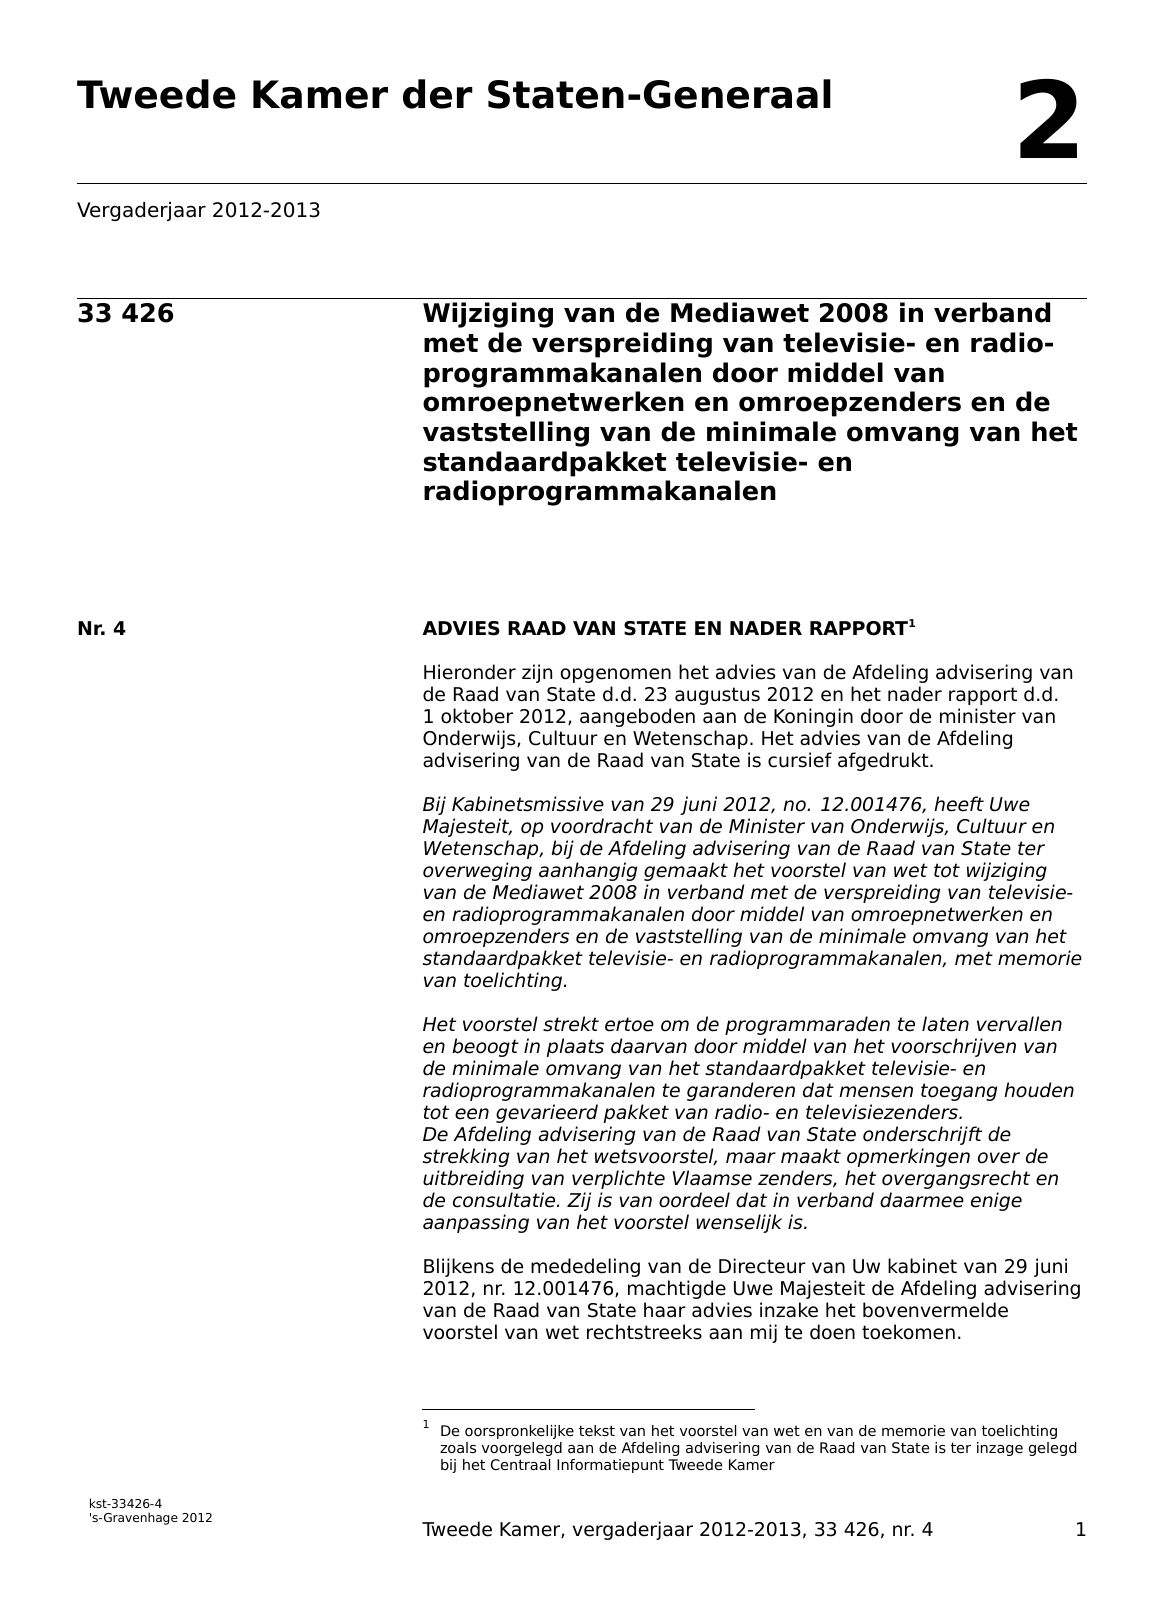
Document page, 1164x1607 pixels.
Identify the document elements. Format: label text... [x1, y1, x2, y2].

table_cell Vergaderjaar 2012-2013 [77, 184, 1087, 298]
text 's-Gravenhage 2012 [88, 1511, 323, 1525]
text Bij Kabinetsmissive van 29 juni 2012, no. 12.001476, heeft Uwe Majesteit, op voordracht van de Minister van Onderwijs, Cultuur en Wetenschap, bij de Afdeling advisering van de Raad van State ter overweging aanhangig gemaakt het voorstel van wet tot wijziging van de Mediawet 2008 in verband met de verspreiding van televisie- en radioprogrammakanalen door middel van omroepnetwerken en omroepzenders en de vaststelling van de minimale omvang van het standaardpakket televisie- en radioprogrammakanalen, met memorie van toelichting. [422, 794, 1087, 992]
text Hieronder zijn opgenomen het advies van de Afdeling advisering van de Raad van State d.d. 23 augustus 2012 en het nader rapport d.d. 1 oktober 2012, aangeboden aan de Koningin door de minister van Onderwijs, Cultuur en Wetenschap. Het advies van de Afdeling advisering van de Raad van State is cursief afgedrukt. [422, 662, 1087, 772]
table_header Tweede Kamer der Staten-Generaal [77, 59, 886, 183]
text kst-33426-4 [88, 1497, 323, 1511]
text Het voorstel strekt ertoe om de programmaraden te laten vervallen en beoogt in plaats daarvan door middel van het voorschrijven van de minimale omvang van het standaardpakket televisie- en radioprogrammakanalen te garanderen dat mensen toegang houden tot een gevarieerd pakket van radio- en televisiezenders. [422, 1014, 1087, 1124]
subtitle Nr. 4 ADVIES RAAD VAN STATE EN NADER RAPPORT [77, 618, 1087, 640]
table_header 2 [886, 59, 1087, 183]
text De Afdeling advisering van de Raad van State onderschrijft de strekking van het wetsvoorstel, maar maakt opmerkingen over de uitbreiding van verplichte Vlaamse zenders, het overgangsrecht en de consultatie. Zij is van oordeel dat in verband daarmee enige aanpassing van het voorstel wenselijk is. [422, 1124, 1087, 1234]
text Blijkens de mededeling van de Directeur van Uw kabinet van 29 juni 2012, nr. 12.001476, machtigde Uwe Majesteit de Afdeling advisering van de Raad van State haar advies inzake het bovenvermelde voorstel van wet rechtstreeks aan mij te doen toekomen. [422, 1256, 1087, 1344]
text De oorspronkelijke tekst van het voorstel van wet en van de memorie van toelichting zoals voorgelegd aan de Afdeling advisering van de Raad van State is ter inzage gelegd bij het Centraal Informatiepunt Tweede Kamer [422, 1418, 1087, 1474]
subtitle 33 426 Wijziging van de Mediawet 2008 in verband met de verspreiding van televisie- en radio- programmakanalen door middel van omroepnetwerken en omroepzenders en de vaststelling van de minimale omvang van het standaardpakket televisie- en radioprogrammakanalen [77, 299, 1087, 507]
